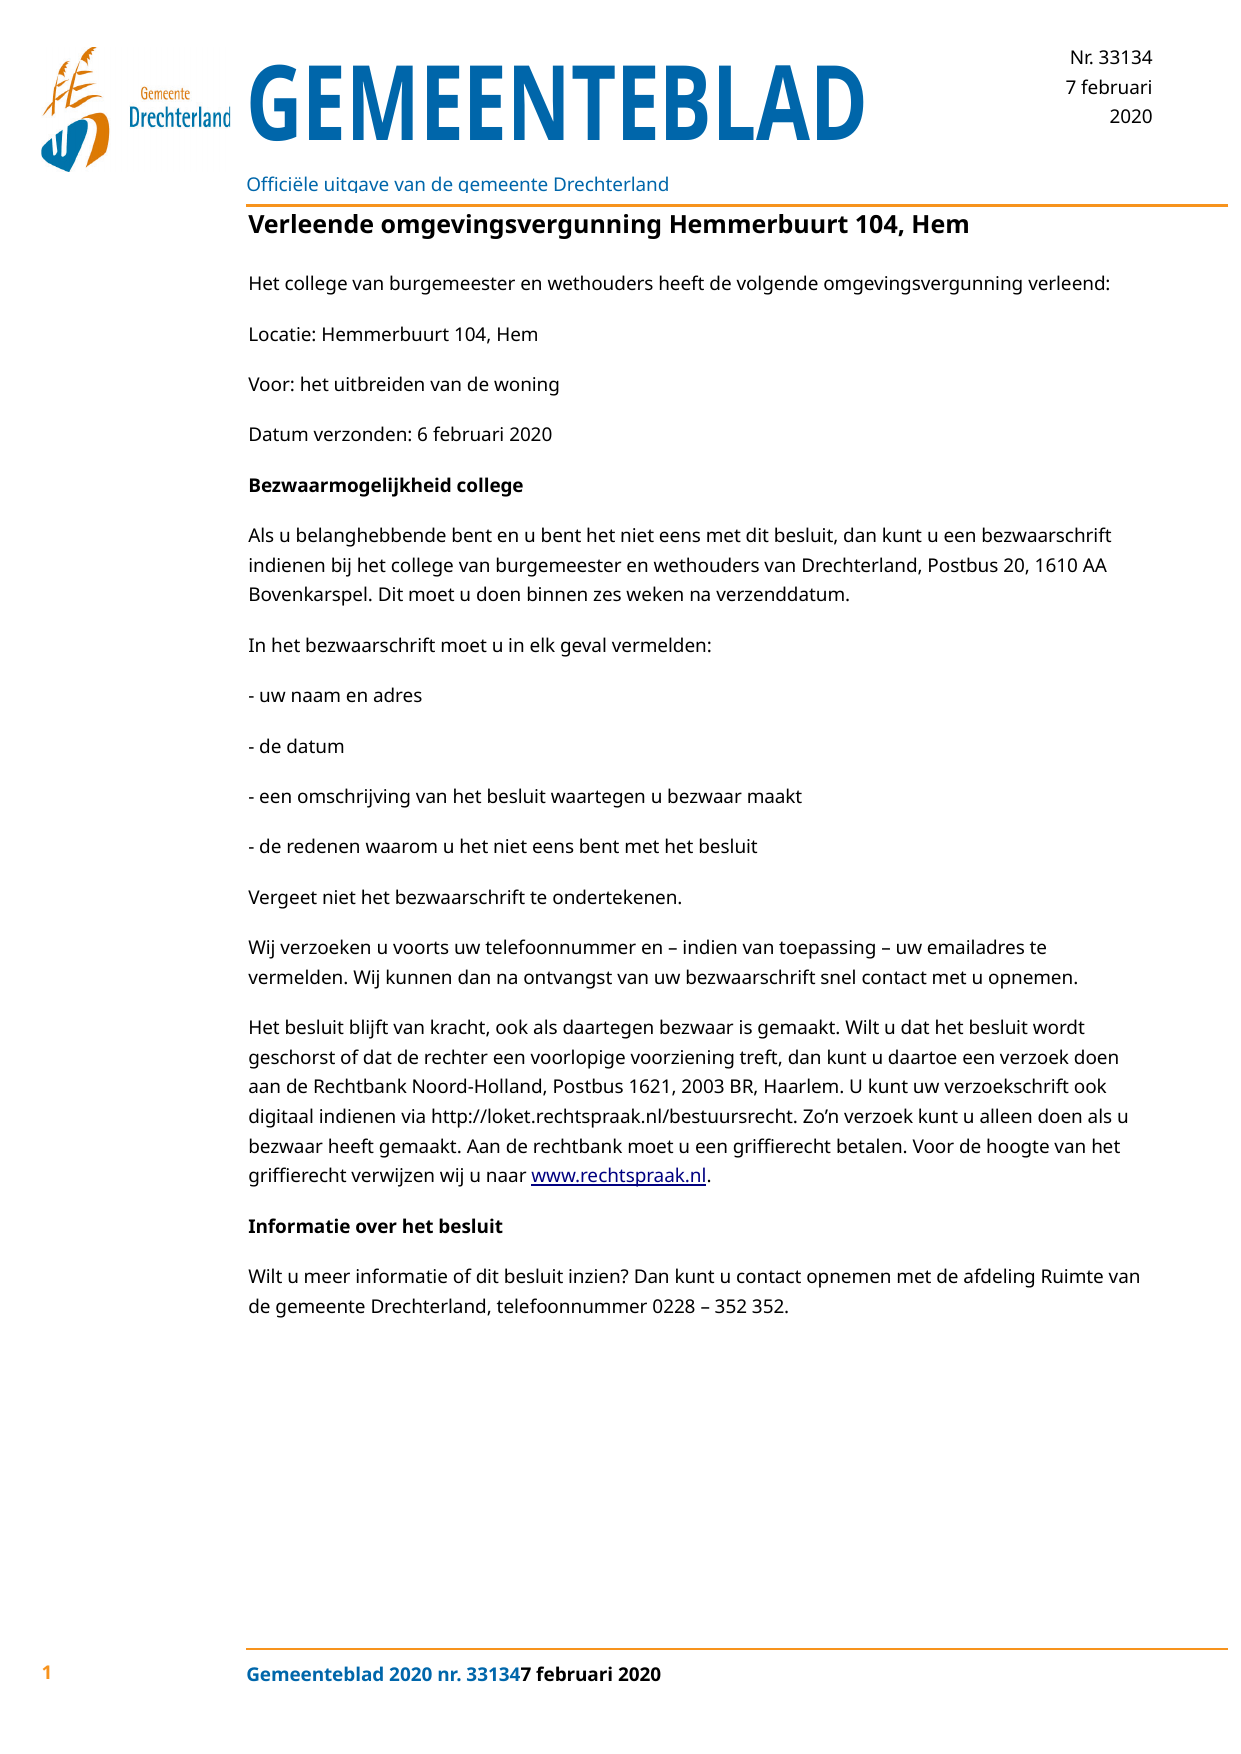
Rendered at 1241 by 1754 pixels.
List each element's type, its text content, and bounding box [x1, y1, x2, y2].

text Het besluit blijft van kracht, ook als daartegen bezwaar is gemaakt. Wilt u dat het besluit wordt geschorst of dat de rechter een voorlopige voorziening treft, dan kunt u daartoe een verzoek doen aan de Rechtbank Noord-Holland, Postbus 1621, 2003 BR, Haarlem. U kunt uw verzoekschrift ook digitaal indienen via http://loket.rechtspraak.nl/bestuursrecht. Zo’n verzoek kunt u alleen doen als u bezwaar heeft gemaakt. Aan de rechtbank moet u een griffierecht betalen. Voor de hoogte van het griffierecht verwijzen wij u naar www.rechtspraak.nl. [248, 1014, 1152, 1188]
text Bezwaarmogelijkheid college [248, 472, 1152, 498]
picture [226, 115, 231, 124]
text Datum verzonden: 6 februari 2020 [248, 422, 1152, 447]
text Informatie over het besluit [248, 1213, 1152, 1238]
text - een omschrijving van het besluit waartegen u bezwaar maakt [248, 783, 1152, 809]
text Vergeet niet het bezwaarschrift te ondertekenen. [248, 884, 1152, 910]
text Verleende omgevingsvergunning Hemmerbuurt 104, Hem [248, 207, 1152, 241]
text - de redenen waarom u het niet eens bent met het besluit [248, 834, 1152, 859]
text - uw naam en adres [248, 682, 1152, 708]
picture [41, 158, 64, 172]
text Wij verzoeken u voorts uw telefoonnummer en – indien van toepassing – uw emailadres te vermelden. Wij kunnen dan na ontvangst van uw bezwaarschrift snel contact met u opnemen. [248, 934, 1152, 990]
text Als u belanghebbende bent en u bent het niet eens met dit besluit, dan kunt u een bezwaarschrift indienen bij het college van burgemeester en wethouders van Drechterland, Postbus 20, 1610 AA Bovenkarspel. Dit moet u doen binnen zes weken na verzenddatum. [248, 522, 1152, 607]
picture [41, 47, 231, 172]
text Wilt u meer informatie of dit besluit inzien? Dan kunt u contact opnemen met de afdeling Ruimte van de gemeente Drechterland, telefoonnummer 0228 – 352 352. [248, 1263, 1152, 1318]
text In het bezwaarschrift moet u in elk geval vermelden: [248, 632, 1152, 658]
text Locatie: Hemmerbuurt 104, Hem [248, 321, 1152, 346]
text - de datum [248, 733, 1152, 758]
text Het college van burgemeester en wethouders heeft de volgende omgevingsvergunning verleend: [248, 270, 1152, 296]
text Voor: het uitbreiden van de woning [248, 371, 1152, 397]
